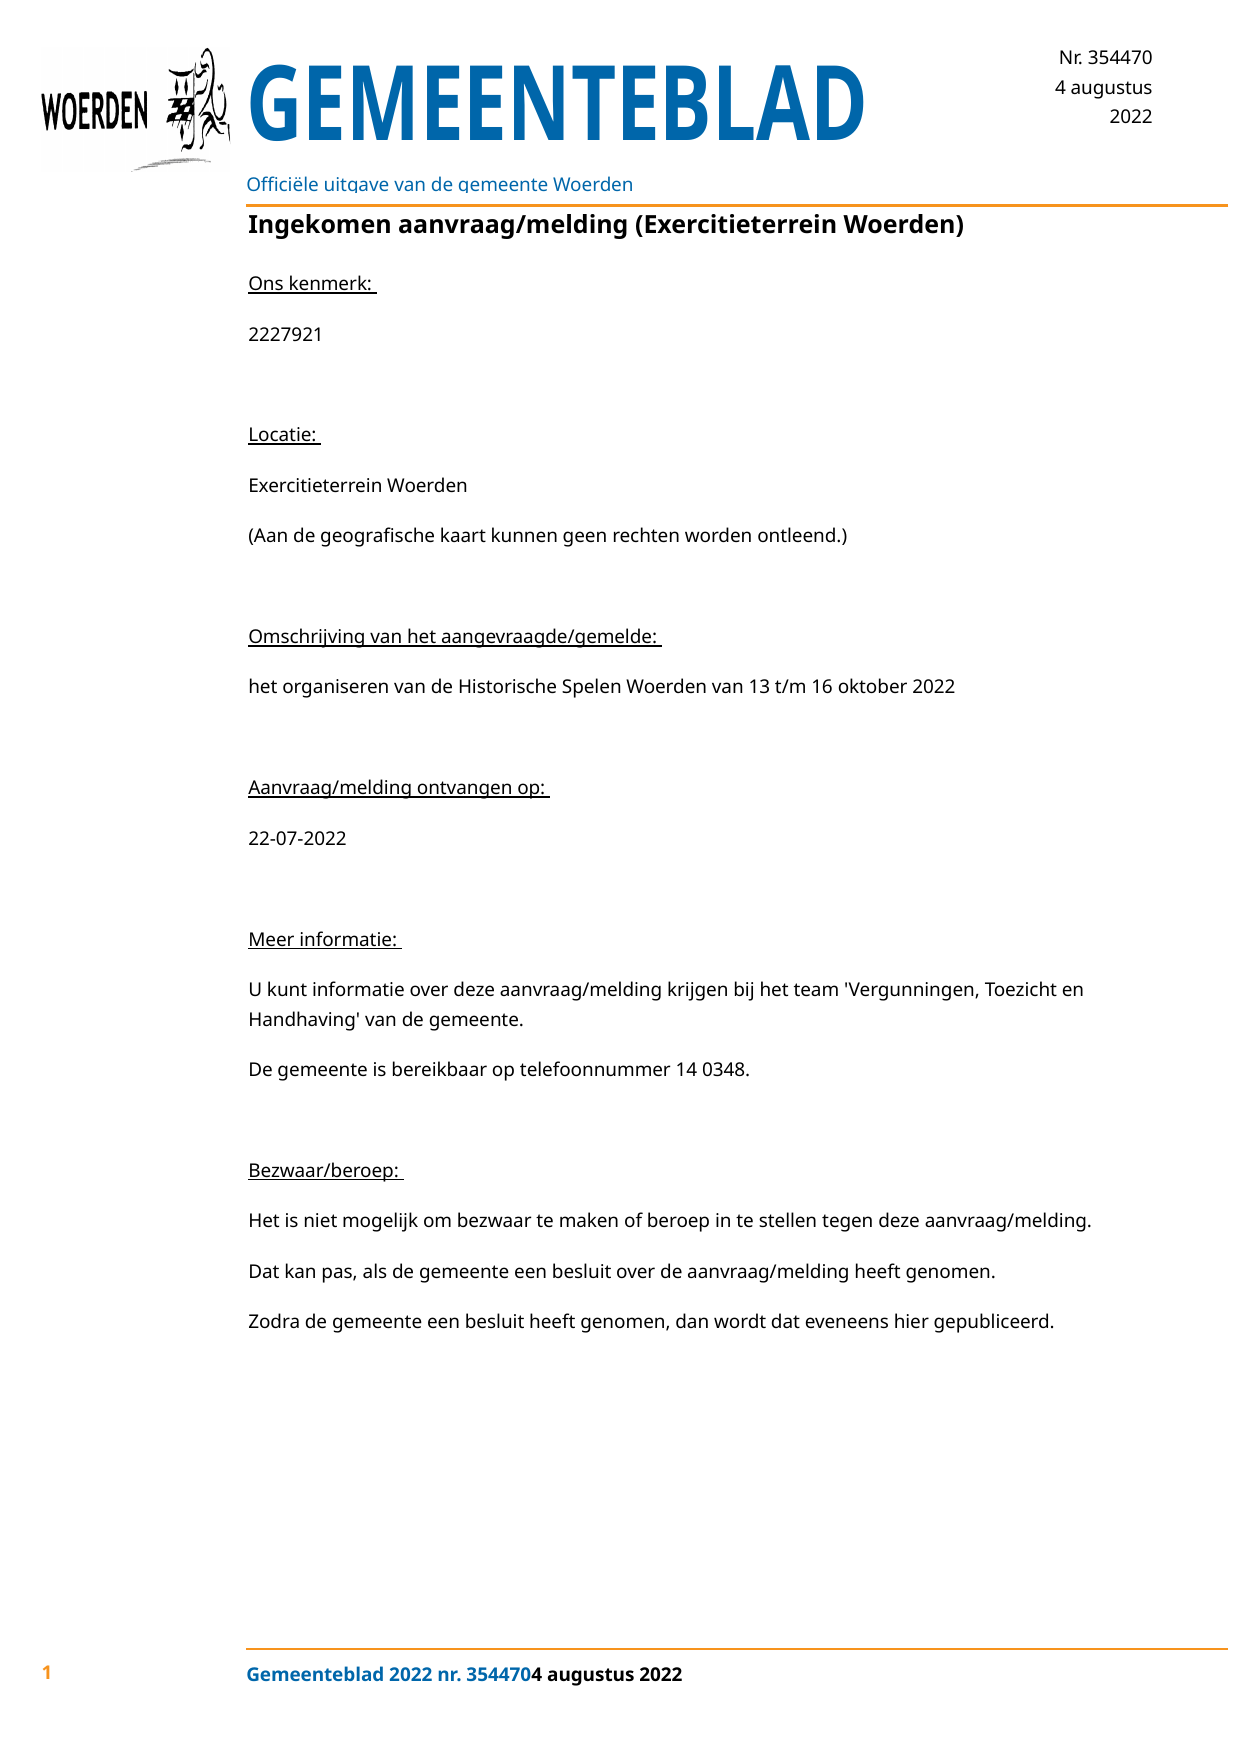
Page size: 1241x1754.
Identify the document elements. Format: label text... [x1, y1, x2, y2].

text 2227921 [248, 321, 1152, 346]
text De gemeente is bereikbaar op telefoonnummer 14 0348. [248, 1056, 1152, 1082]
text het organiseren van de Historische Spelen Woerden van 13 t/m 16 oktober 2022 [248, 674, 1152, 699]
text Meer informatie: [248, 926, 1152, 951]
text Dat kan pas, als de gemeente een besluit over de aanvraag/melding heeft genomen. [248, 1258, 1152, 1283]
text Omschrijving van het aangevraagde/gemelde: [248, 623, 1152, 649]
text Zodra de gemeente een besluit heeft genomen, dan wordt dat eveneens hier gepubliceerd. [248, 1308, 1152, 1334]
text (Aan de geografische kaart kunnen geen rechten worden ontleend.) [248, 522, 1152, 548]
text Ingekomen aanvraag/melding (Exercitieterrein Woerden) [248, 207, 1152, 241]
text Exercitieterrein Woerden [248, 472, 1152, 498]
text U kunt informatie over deze aanvraag/melding krijgen bij het team 'Vergunningen, Toezicht en Handhaving' van de gemeente. [248, 976, 1152, 1031]
text 22-07-2022 [248, 825, 1152, 851]
text Locatie: [248, 422, 1152, 447]
text Het is niet mogelijk om bezwaar te maken of beroep in te stellen tegen deze aanvraag/melding. [248, 1207, 1152, 1233]
picture [41, 47, 231, 172]
text Aanvraag/melding ontvangen op: [248, 774, 1152, 800]
text Bezwaar/beroep: [248, 1157, 1152, 1183]
text Ons kenmerk: [248, 270, 1152, 296]
